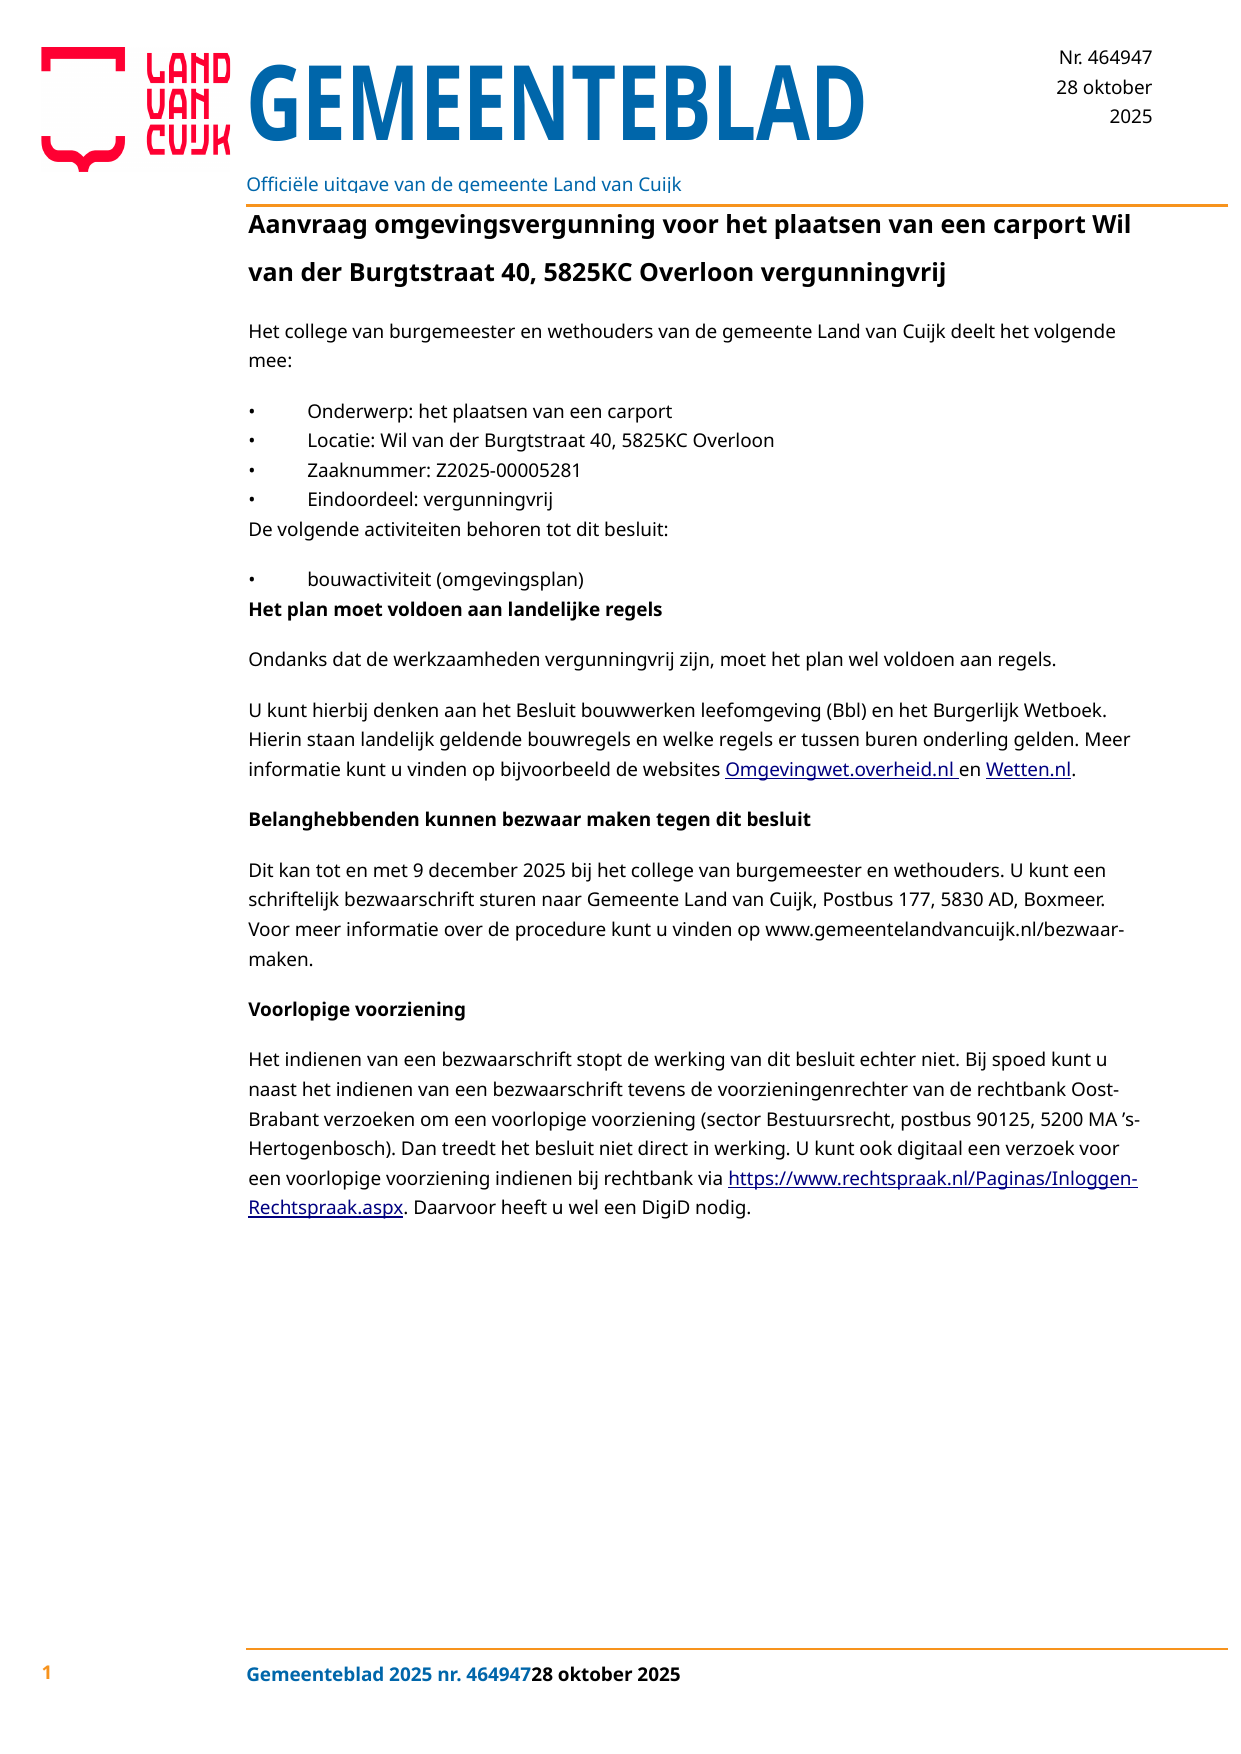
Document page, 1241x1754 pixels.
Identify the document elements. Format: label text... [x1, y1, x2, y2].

list Locatie: Wil van der Burgtstraat 40, 5825KC Overloon [248, 427, 1152, 453]
text U kunt hierbij denken aan het Besluit bouwwerken leefomgeving (Bbl) en het Burgerlijk Wetboek. Hierin staan landelijk geldende bouwregels en welke regels er tussen buren onderling gelden. Meer informatie kunt u vinden op bijvoorbeeld de websites Omgevingwet.overheid.nl en Wetten.nl. [248, 697, 1152, 782]
text Het college van burgemeester en wethouders van de gemeente Land van Cuijk deelt het volgende mee: [248, 318, 1152, 373]
picture [41, 47, 231, 172]
list Onderwerp: het plaatsen van een carport [248, 398, 1152, 424]
text Het plan moet voldoen aan landelijke regels [248, 596, 1152, 622]
text Het indienen van een bezwaarschrift stopt de werking van dit besluit echter niet. Bij spoed kunt u naast het indienen van een bezwaarschrift tevens de voorzieningenrechter van de rechtbank Oost-Brabant verzoeken om een voorlopige voorziening (sector Bestuursrecht, postbus 90125, 5200 MA ’s-Hertogenbosch). Dan treedt het besluit niet direct in werking. U kunt ook digitaal een verzoek voor een voorlopige voorziening indienen bij rechtbank via https://www.rechtspraak.nl/Paginas/Inloggen-Rechtspraak.aspx. Daarvoor heeft u wel een DigiD nodig. [248, 1047, 1152, 1220]
text Belanghebbenden kunnen bezwaar maken tegen dit besluit [248, 807, 1152, 832]
list bouwactiviteit (omgevingsplan) [248, 567, 1152, 592]
list Zaaknummer: Z2025-00005281 [248, 457, 1152, 483]
text Dit kan tot en met 9 december 2025 bij het college van burgemeester en wethouders. U kunt een schriftelijk bezwaarschrift sturen naar Gemeente Land van Cuijk, Postbus 177, 5830 AD, Boxmeer. Voor meer informatie over de procedure kunt u vinden op www.gemeentelandvancuijk.nl/bezwaar-maken. [248, 857, 1152, 972]
text Aanvraag omgevingsvergunning voor het plaatsen van een carport Wil van der Burgtstraat 40, 5825KC Overloon vergunningvrij [248, 207, 1152, 288]
list Eindoordeel: vergunningvrij [248, 487, 1152, 512]
text De volgende activiteiten behoren tot dit besluit: [248, 516, 1152, 542]
text Voorlopige voorziening [248, 996, 1152, 1022]
text Ondanks dat de werkzaamheden vergunningvrij zijn, moet het plan wel voldoen aan regels. [248, 647, 1152, 672]
